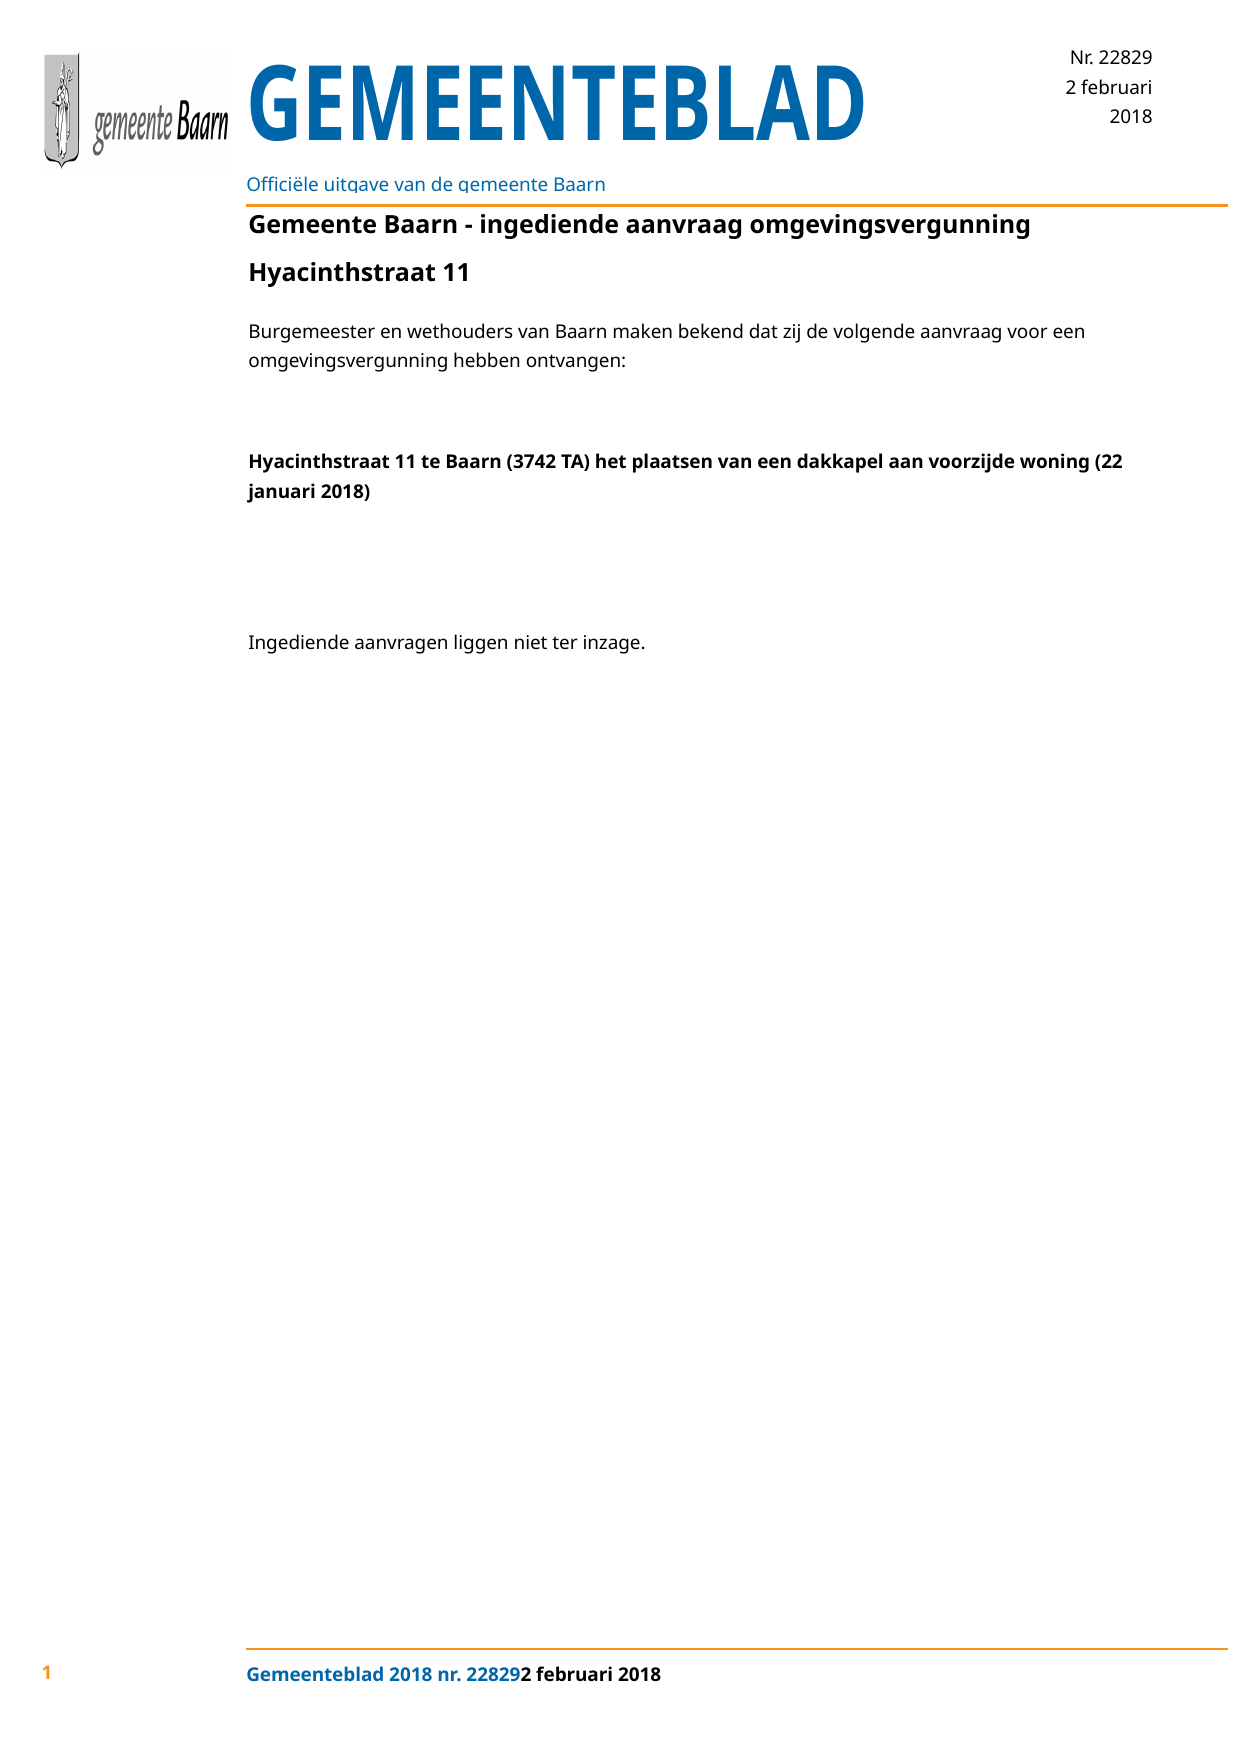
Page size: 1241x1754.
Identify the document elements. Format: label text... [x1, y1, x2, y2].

text Burgemeester en wethouders van Baarn maken bekend dat zij de volgende aanvraag voor een omgevingsvergunning hebben ontvangen: [248, 318, 1152, 373]
text Ingediende aanvragen liggen niet ter inzage. [248, 629, 1152, 655]
text Hyacinthstraat 11 te Baarn (3742 TA) het plaatsen van een dakkapel aan voorzijde woning (22 januari 2018) [248, 448, 1152, 504]
text Gemeente Baarn - ingediende aanvraag omgevingsvergunning Hyacinthstraat 11 [248, 207, 1152, 288]
picture [41, 47, 231, 172]
